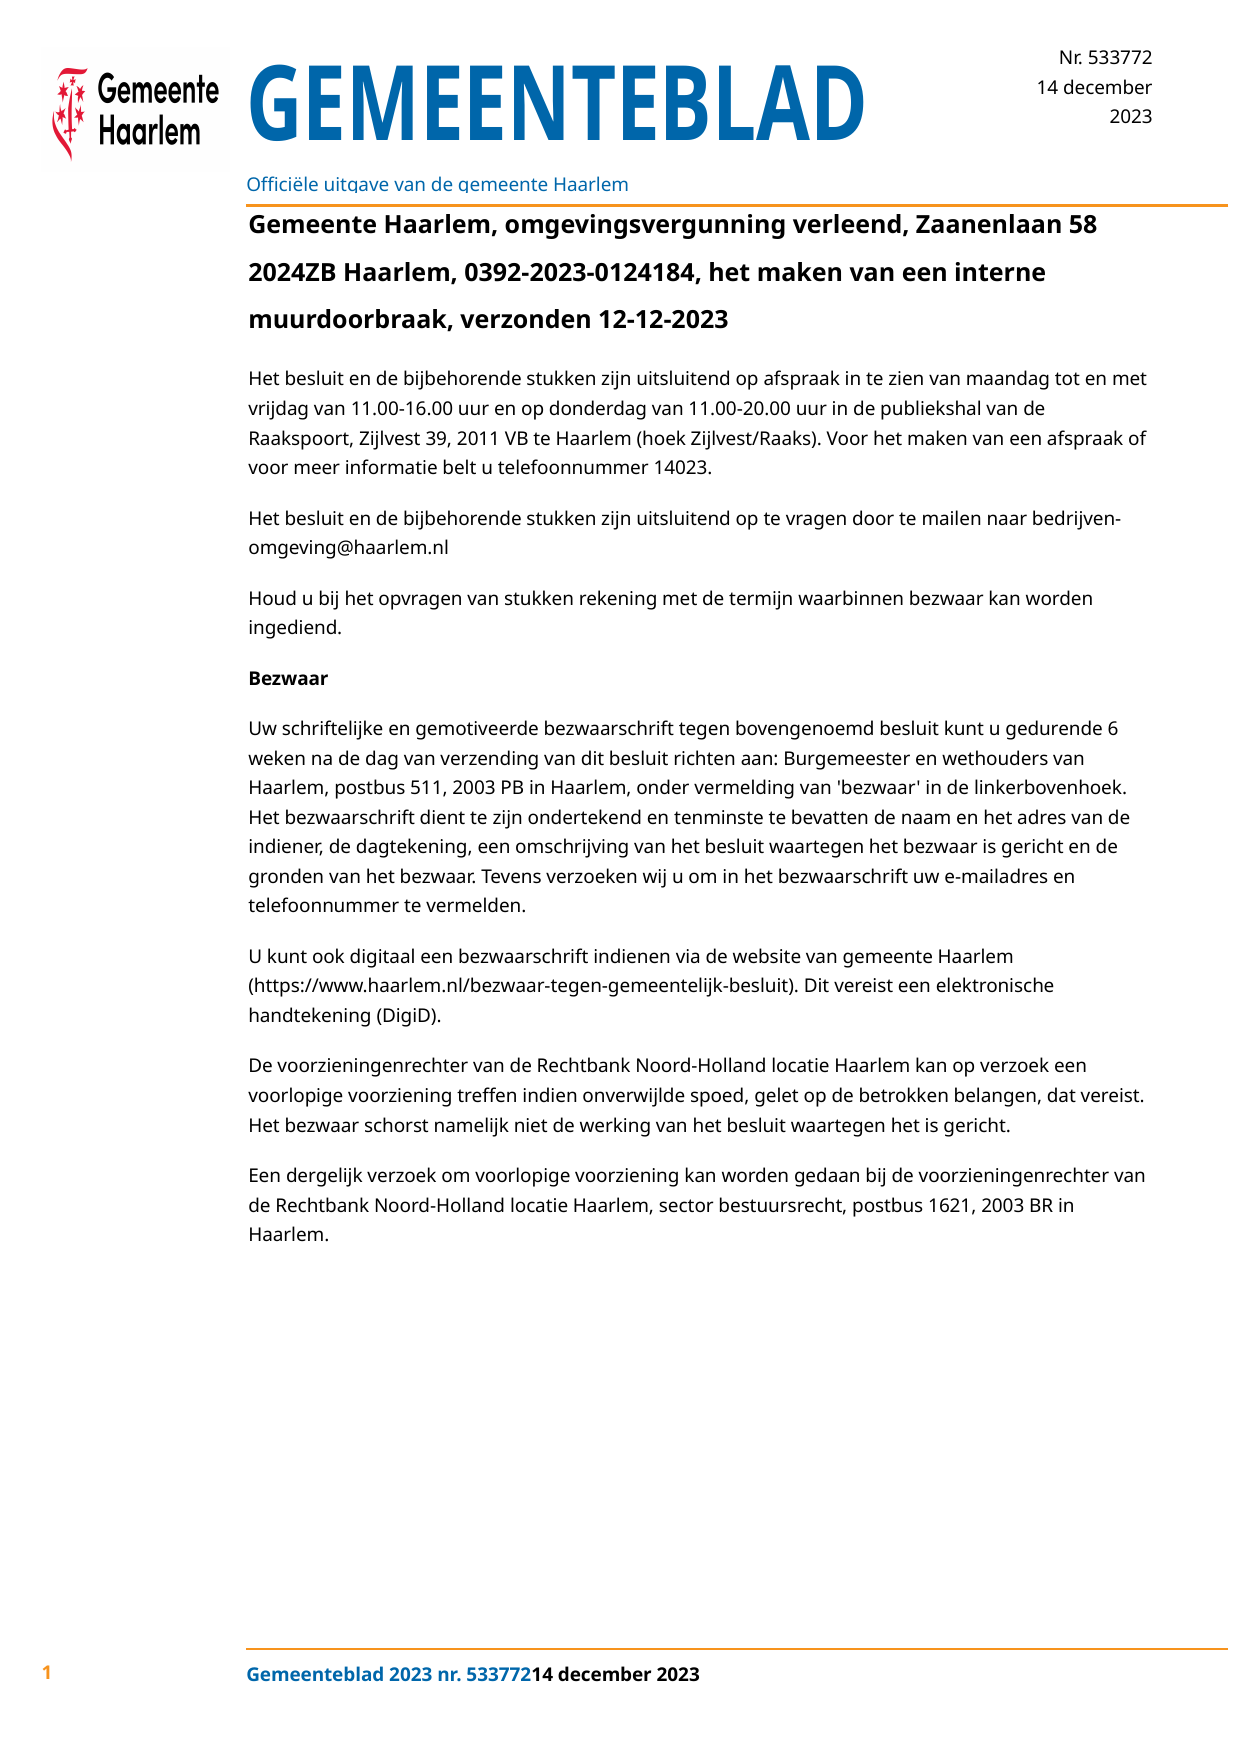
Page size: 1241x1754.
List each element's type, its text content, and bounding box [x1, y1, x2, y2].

text U kunt ook digitaal een bezwaarschrift indienen via de website van gemeente Haarlem (https://www.haarlem.nl/bezwaar-tegen-gemeentelijk-besluit). Dit vereist een elektronische handtekening (DigiD). [248, 943, 1152, 1028]
text Het besluit en de bijbehorende stukken zijn uitsluitend op te vragen door te mailen naar bedrijven-omgeving@haarlem.nl [248, 505, 1152, 560]
text Bezwaar [248, 665, 1152, 690]
picture [41, 47, 231, 172]
text Gemeente Haarlem, omgevingsvergunning verleend, Zaanenlaan 58 2024ZB Haarlem, 0392-2023-0124184, het maken van een interne muurdoorbraak, verzonden 12-12-2023 [248, 207, 1152, 336]
text De voorzieningenrechter van de Rechtbank Noord-Holland locatie Haarlem kan op verzoek een voorlopige voorziening treffen indien onverwijlde spoed, gelet op de betrokken belangen, dat vereist. Het bezwaar schorst namelijk niet de werking van het besluit waartegen het is gericht. [248, 1053, 1152, 1137]
text Uw schriftelijke en gemotiveerde bezwaarschrift tegen bovengenoemd besluit kunt u gedurende 6 weken na de dag van verzending van dit besluit richten aan: Burgemeester en wethouders van Haarlem, postbus 511, 2003 PB in Haarlem, onder vermelding van 'bezwaar' in de linkerbovenhoek. Het bezwaarschrift dient te zijn ondertekend en tenminste te bevatten de naam en het adres van de indiener, de dagtekening, een omschrijving van het besluit waartegen het bezwaar is gericht en de gronden van het bezwaar. Tevens verzoeken wij u om in het bezwaarschrift uw e-mailadres en telefoonnummer te vermelden. [248, 715, 1152, 918]
text Een dergelijk verzoek om voorlopige voorziening kan worden gedaan bij de voorzieningenrechter van de Rechtbank Noord-Holland locatie Haarlem, sector bestuursrecht, postbus 1621, 2003 BR in Haarlem. [248, 1162, 1152, 1247]
text Het besluit en de bijbehorende stukken zijn uitsluitend op afspraak in te zien van maandag tot en met vrijdag van 11.00-16.00 uur en op donderdag van 11.00-20.00 uur in de publiekshal van de Raakspoort, Zijlvest 39, 2011 VB te Haarlem (hoek Zijlvest/Raaks). Voor het maken van een afspraak of voor meer informatie belt u telefoonnummer 14023. [248, 366, 1152, 480]
text Houd u bij het opvragen van stukken rekening met de termijn waarbinnen bezwaar kan worden ingediend. [248, 585, 1152, 640]
